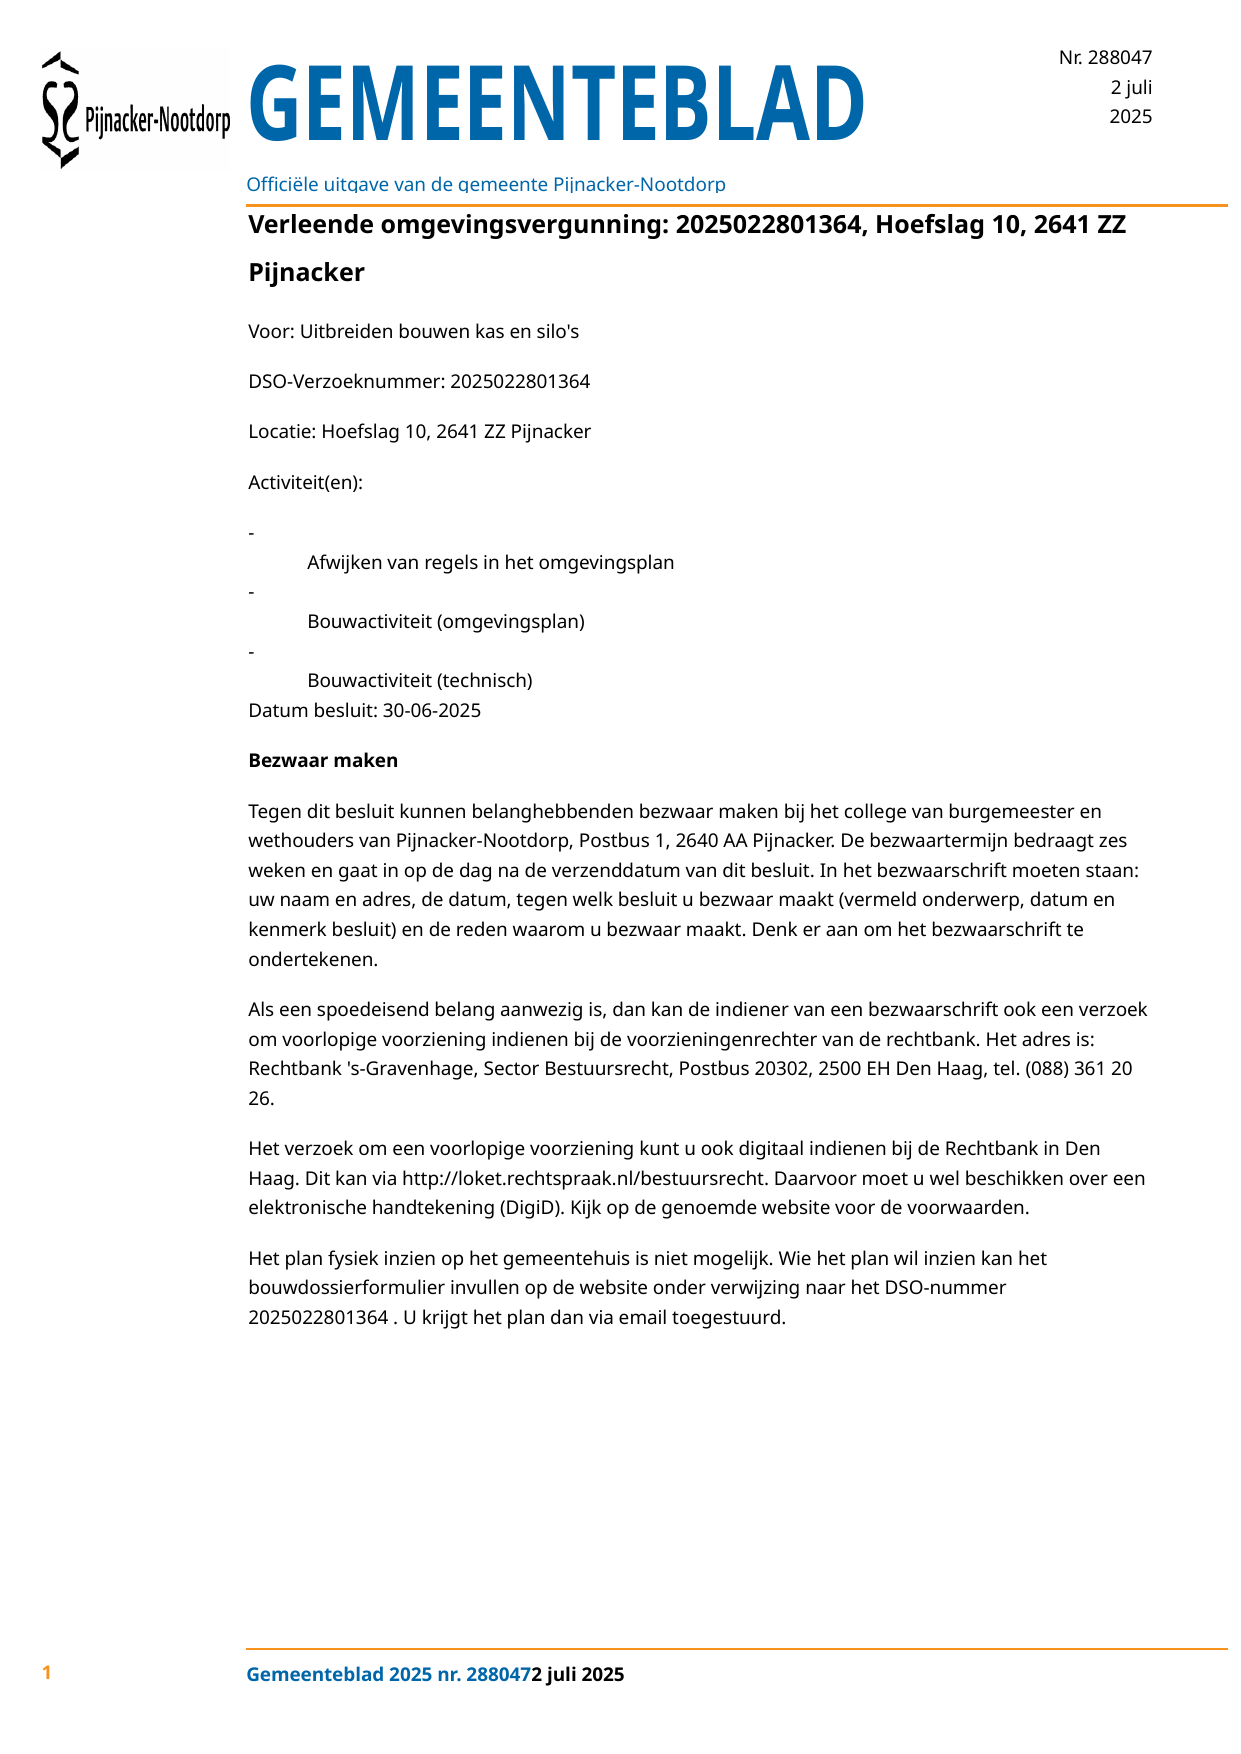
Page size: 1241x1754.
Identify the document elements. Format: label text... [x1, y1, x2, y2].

text Het verzoek om een voorlopige voorziening kunt u ook digitaal indienen bij de Rechtbank in Den Haag. Dit kan via http://loket.rechtspraak.nl/bestuursrecht. Daarvoor moet u wel beschikken over een elektronische handtekening (DigiD). Kijk op de genoemde website voor de voorwaarden. [248, 1135, 1152, 1220]
text Activiteit(en): [248, 469, 1152, 495]
text DSO-Verzoeknummer: 2025022801364 [248, 368, 1152, 394]
text Bezwaar maken [248, 747, 1152, 773]
text Voor: Uitbreiden bouwen kas en silo's [248, 318, 1152, 344]
picture [41, 47, 231, 172]
text Tegen dit besluit kunnen belanghebbenden bezwaar maken bij het college van burgemeester en wethouders van Pijnacker-Nootdorp, Postbus 1, 2640 AA Pijnacker. De bezwaartermijn bedraagt zes weken en gaat in op de dag na de verzenddatum van dit besluit. In het bezwaarschrift moeten staan: uw naam en adres, de datum, tegen welk besluit u bezwaar maakt (vermeld onderwerp, datum en kenmerk besluit) en de reden waarom u bezwaar maakt. Denk er aan om het bezwaarschrift te ondertekenen. [248, 798, 1152, 972]
list Bouwactiviteit (technisch) [248, 667, 1152, 693]
text Het plan fysiek inzien op het gemeentehuis is niet mogelijk. Wie het plan wil inzien kan het bouwdossierformulier invullen op de website onder verwijzing naar het DSO-nummer 2025022801364 . U krijgt het plan dan via email toegestuurd. [248, 1245, 1152, 1330]
list Afwijken van regels in het omgevingsplan [248, 549, 1152, 575]
text Datum besluit: 30-06-2025 [248, 697, 1152, 723]
text Als een spoedeisend belang aanwezig is, dan kan de indiener van een bezwaarschrift ook een verzoek om voorlopige voorziening indienen bij de voorzieningenrechter van de rechtbank. Het adres is: Rechtbank 's-Gravenhage, Sector Bestuursrecht, Postbus 20302, 2500 EH Den Haag, tel. (088) 361 20 26. [248, 996, 1152, 1111]
text Locatie: Hoefslag 10, 2641 ZZ Pijnacker [248, 419, 1152, 444]
text Verleende omgevingsvergunning: 2025022801364, Hoefslag 10, 2641 ZZ Pijnacker [248, 207, 1152, 288]
list Bouwactiviteit (omgevingsplan) [248, 608, 1152, 634]
